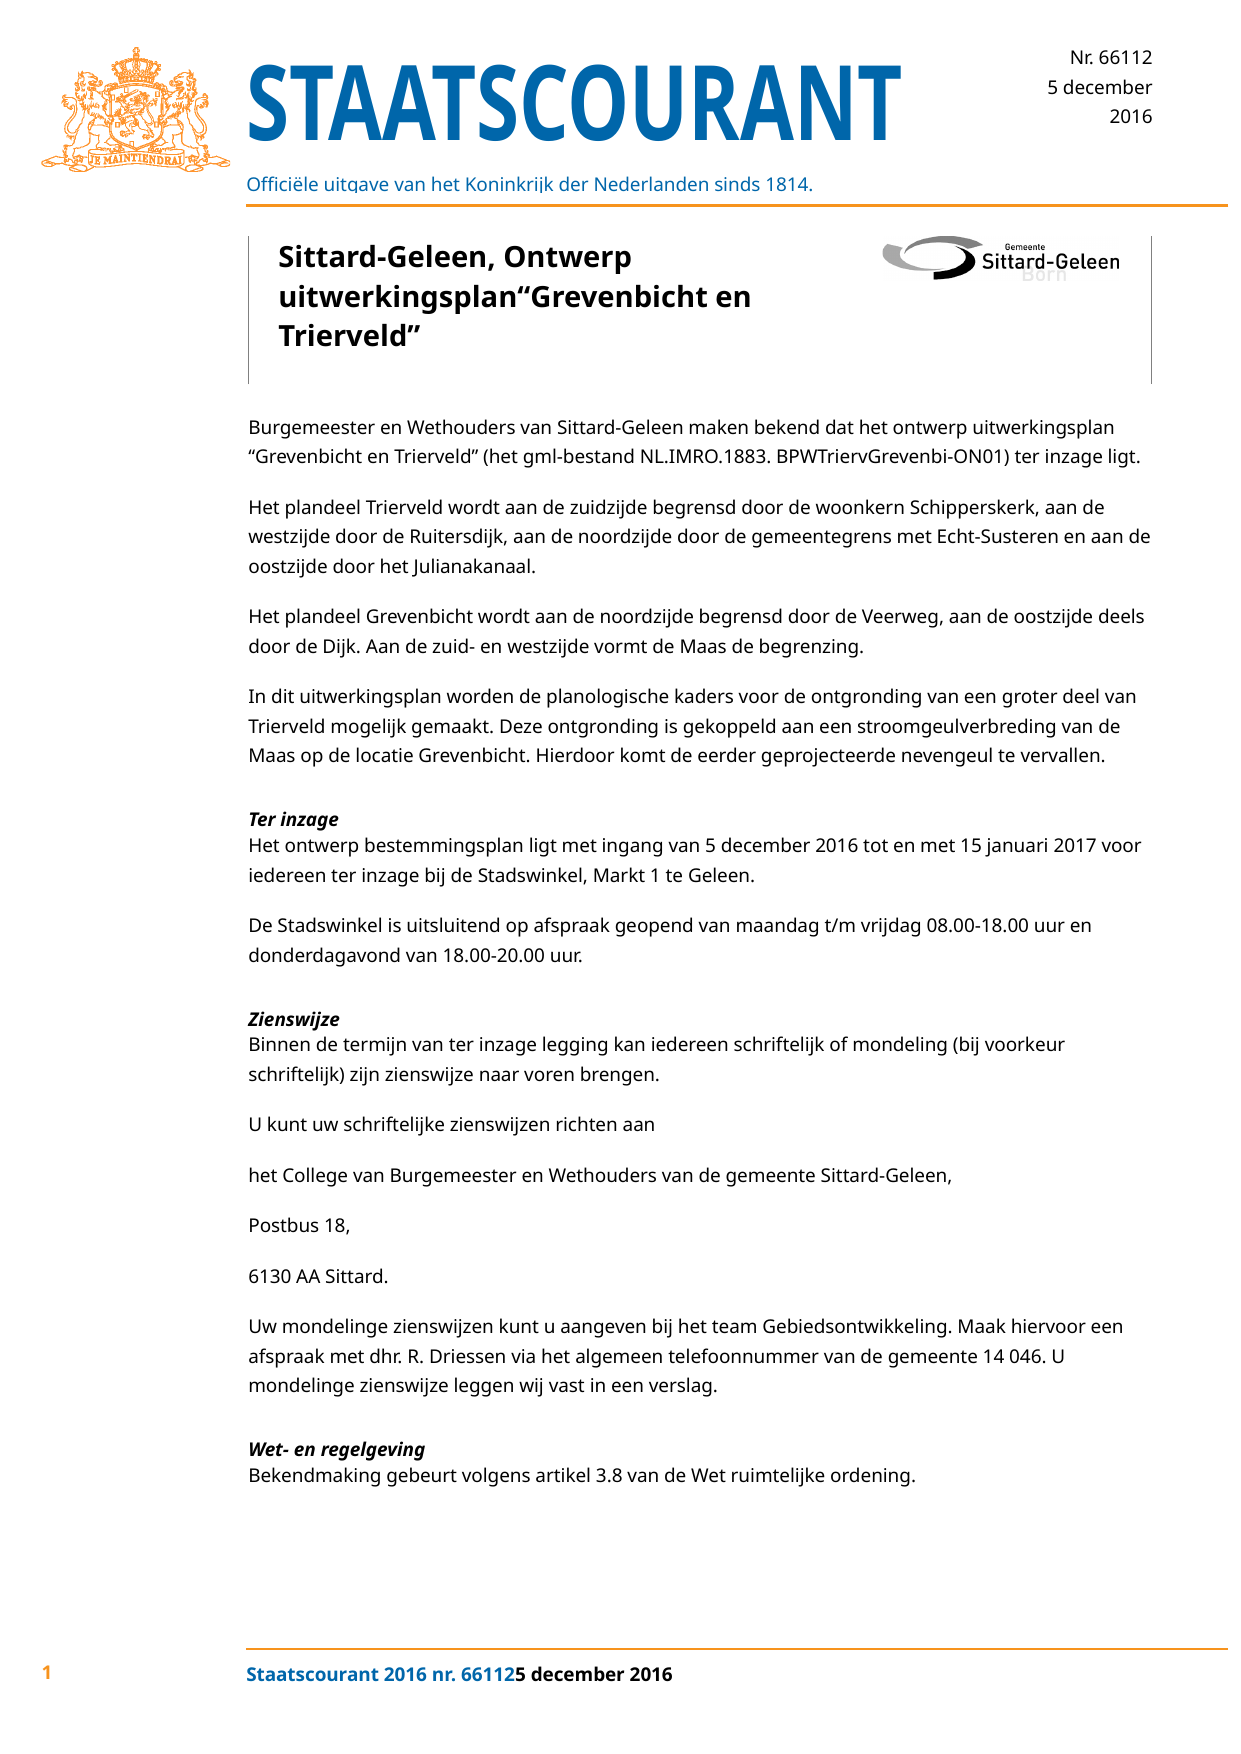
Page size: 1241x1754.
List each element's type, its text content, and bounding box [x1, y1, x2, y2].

text Postbus 18, [248, 1212, 1152, 1238]
text Zienswijze [248, 1006, 1152, 1032]
text De Stadswinkel is uitsluitend op afspraak geopend van maandag t/m vrijdag 08.00-18.00 uur en donderdagavond van 18.00-20.00 uur. [248, 912, 1152, 968]
text U kunt uw schriftelijke zienswijzen richten aan [248, 1112, 1152, 1137]
picture [882, 236, 1119, 281]
table_header [850, 236, 1151, 384]
text het College van Burgemeester en Wethouders van de gemeente Sittard-Geleen, [248, 1162, 1152, 1188]
text In dit uitwerkingsplan worden de planologische kaders voor de ontgronding van een groter deel van Trierveld mogelijk gemaakt. Deze ontgronding is gekoppeld aan een stroomgeulverbreding van de Maas op de locatie Grevenbicht. Hierdoor komt de eerder geprojecteerde nevengeul te vervallen. [248, 683, 1152, 768]
text Het plandeel Trierveld wordt aan de zuidzijde begrensd door de woonkern Schipperskerk, aan de westzijde door de Ruitersdijk, aan de noordzijde door de gemeentegrens met Echt-Susteren en aan de oostzijde door het Julianakanaal. [248, 494, 1152, 579]
table_header Sittard-Geleen, Ontwerp uitwerkingsplan“Grevenbicht en Trierveld” [249, 236, 850, 384]
text Ter inzage [248, 807, 1152, 832]
text Bekendmaking gebeurt volgens artikel 3.8 van de Wet ruimtelijke ordening. [248, 1462, 1152, 1488]
text Het ontwerp bestemmingsplan ligt met ingang van 5 december 2016 tot en met 15 januari 2017 voor iedereen ter inzage bij de Stadswinkel, Markt 1 te Geleen. [248, 832, 1152, 888]
text Het plandeel Grevenbicht wordt aan de noordzijde begrensd door de Veerweg, aan de oostzijde deels door de Dijk. Aan de zuid- en westzijde vormt de Maas de begrenzing. [248, 603, 1152, 659]
picture [41, 47, 231, 172]
text Burgemeester en Wethouders van Sittard-Geleen maken bekend dat het ontwerp uitwerkingsplan “Grevenbicht en Trierveld” (het gml-bestand NL.IMRO.1883. BPWTriervGrevenbi-ON01) ter inzage ligt. [248, 414, 1152, 469]
text Uw mondelinge zienswijzen kunt u aangeven bij het team Gebiedsontwikkeling. Maak hiervoor een afspraak met dhr. R. Driessen via het algemeen telefoonnummer van de gemeente 14 046. U mondelinge zienswijze leggen wij vast in een verslag. [248, 1313, 1152, 1398]
text Binnen de termijn van ter inzage legging kan iedereen schriftelijk of mondeling (bij voorkeur schriftelijk) zijn zienswijze naar voren brengen. [248, 1032, 1152, 1087]
text 6130 AA Sittard. [248, 1263, 1152, 1289]
text Wet- en regelgeving [248, 1436, 1152, 1462]
